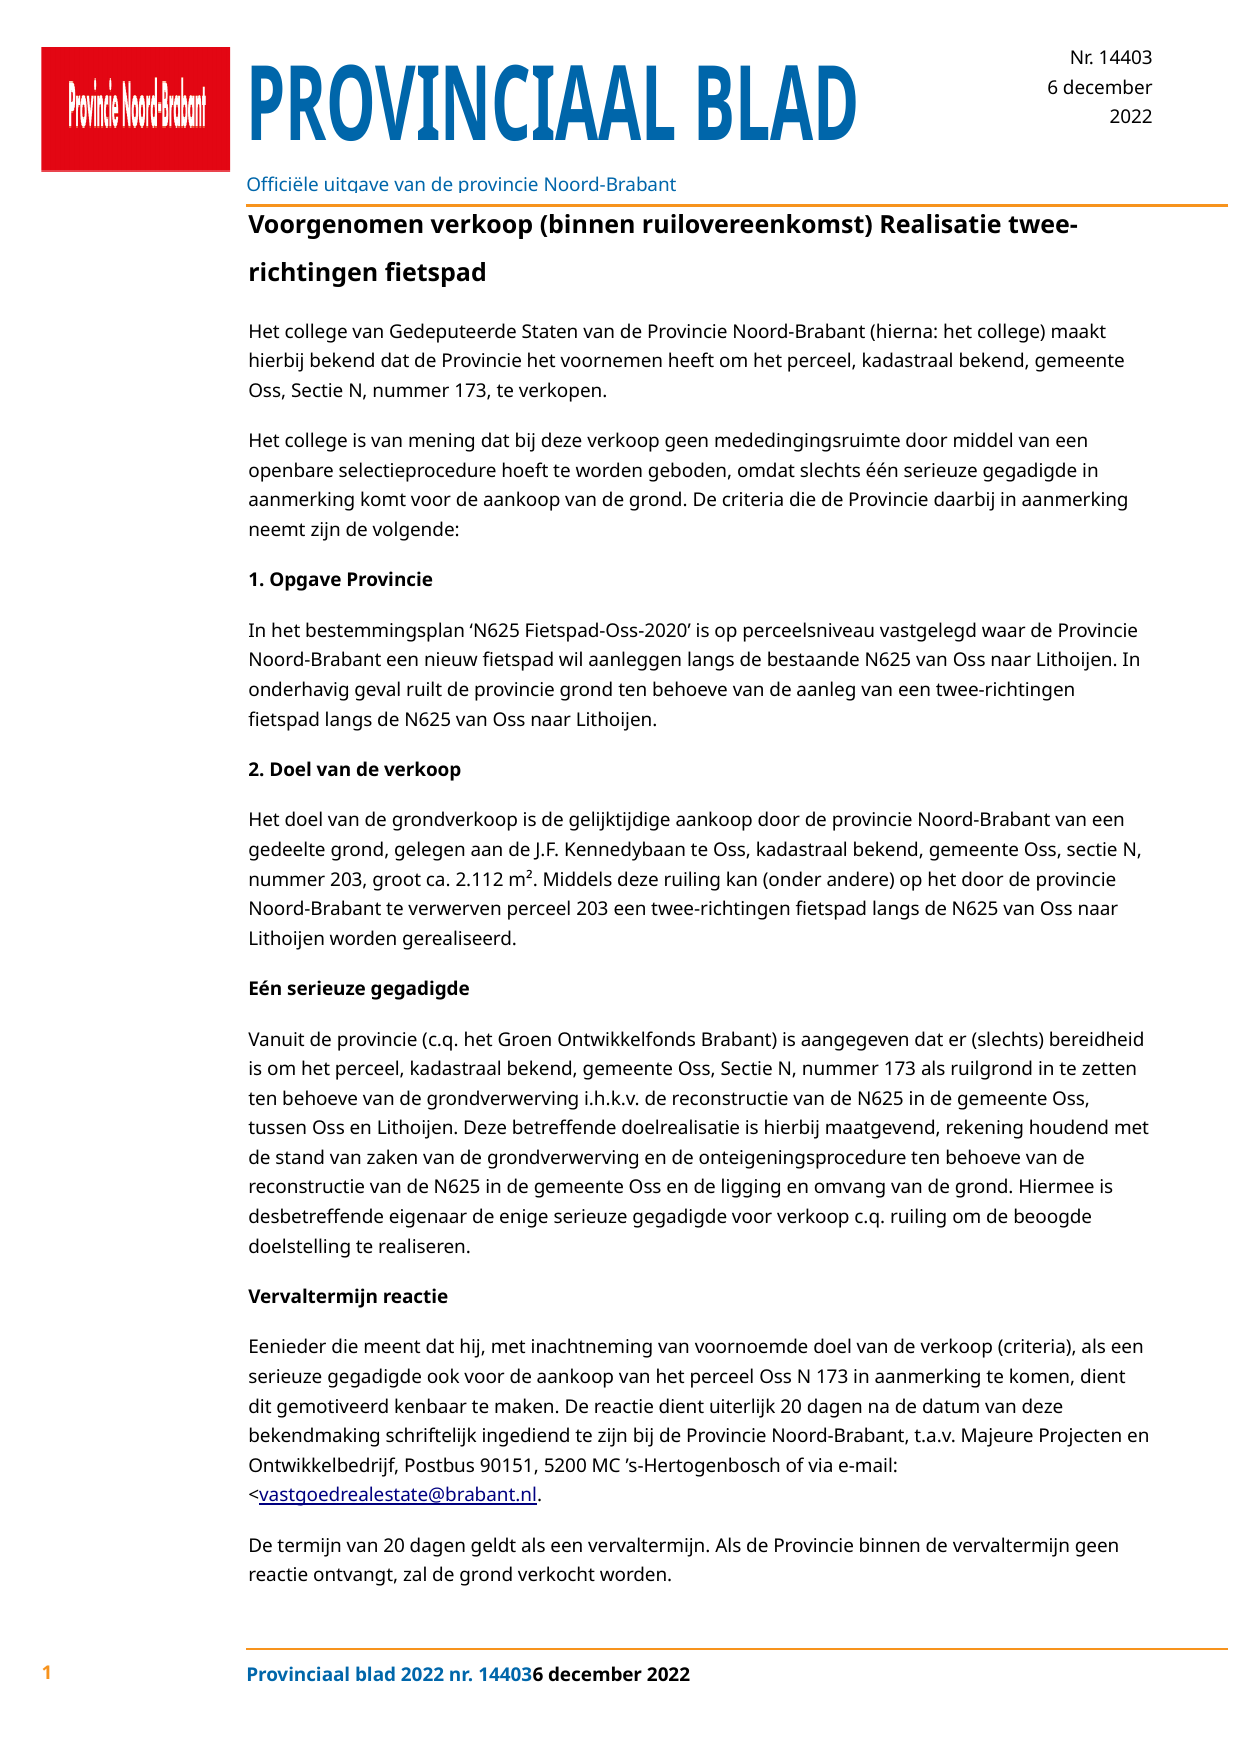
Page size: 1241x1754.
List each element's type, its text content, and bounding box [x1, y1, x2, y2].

text Eén serieuze gegadigde [248, 975, 1152, 1001]
text Voorgenomen verkoop (binnen ruilovereenkomst) Realisatie twee-richtingen fietspad [248, 207, 1152, 288]
text In het bestemmingsplan ‘N625 Fietspad-Oss-2020’ is op perceelsniveau vastgelegd waar de Provincie Noord-Brabant een nieuw fietspad wil aanleggen langs de bestaande N625 van Oss naar Lithoijen. In onderhavig geval ruilt de provincie grond ten behoeve van de aanleg van een twee-richtingen fietspad langs de N625 van Oss naar Lithoijen. [248, 617, 1152, 732]
text Vanuit de provincie (c.q. het Groen Ontwikkelfonds Brabant) is aangegeven dat er (slechts) bereidheid is om het perceel, kadastraal bekend, gemeente Oss, Sectie N, nummer 173 als ruilgrond in te zetten ten behoeve van de grondverwerving i.h.k.v. de reconstructie van de N625 in de gemeente Oss, tussen Oss en Lithoijen. Deze betreffende doelrealisatie is hierbij maatgevend, rekening houdend met de stand van zaken van de grondverwerving en de onteigeningsprocedure ten behoeve van de reconstructie van de N625 in de gemeente Oss en de ligging en omvang van de grond. Hiermee is desbetreffende eigenaar de enige serieuze gegadigde voor verkoop c.q. ruiling om de beoogde doelstelling te realiseren. [248, 1026, 1152, 1259]
text Het college is van mening dat bij deze verkoop geen mededingingsruimte door middel van een openbare selectieprocedure hoeft te worden geboden, omdat slechts één serieuze gegadigde in aanmerking komt voor de aankoop van de grond. De criteria die de Provincie daarbij in aanmerking neemt zijn de volgende: [248, 427, 1152, 542]
text Het college van Gedeputeerde Staten van de Provincie Noord-Brabant (hierna: het college) maakt hierbij bekend dat de Provincie het voornemen heeft om het perceel, kadastraal bekend, gemeente Oss, Sectie N, nummer 173, te verkopen. [248, 318, 1152, 403]
text De termijn van 20 dagen geldt als een vervaltermijn. Als de Provincie binnen de vervaltermijn geen reactie ontvangt, zal de grond verkocht worden. [248, 1532, 1152, 1587]
text 2. Doel van de verkoop [248, 756, 1152, 782]
picture [41, 47, 231, 172]
text Eenieder die meent dat hij, met inachtneming van voornoemde doel van de verkoop (criteria), als een serieuze gegadigde ook voor de aankoop van het perceel Oss N 173 in aanmerking te komen, dient dit gemotiveerd kenbaar te maken. De reactie dient uiterlijk 20 dagen na de datum van deze bekendmaking schriftelijk ingediend te zijn bij de Provincie Noord-Brabant, t.a.v. Majeure Projecten en Ontwikkelbedrijf, Postbus 90151, 5200 MC ’s‑Hertogenbosch of via e-mail: <vastgoedrealestate@brabant.nl. [248, 1334, 1152, 1507]
text Vervaltermijn reactie [248, 1283, 1152, 1309]
text 1. Opgave Provincie [248, 567, 1152, 592]
text Het doel van de grondverkoop is de gelijktijdige aankoop door de provincie Noord-Brabant van een gedeelte grond, gelegen aan de J.F. Kennedybaan te Oss, kadastraal bekend, gemeente Oss, sectie N, nummer 203, groot ca. 2.112 m². Middels deze ruiling kan (onder andere) op het door de provincie Noord-Brabant te verwerven perceel 203 een twee-richtingen fietspad langs de N625 van Oss naar Lithoijen worden gerealiseerd. [248, 807, 1152, 951]
